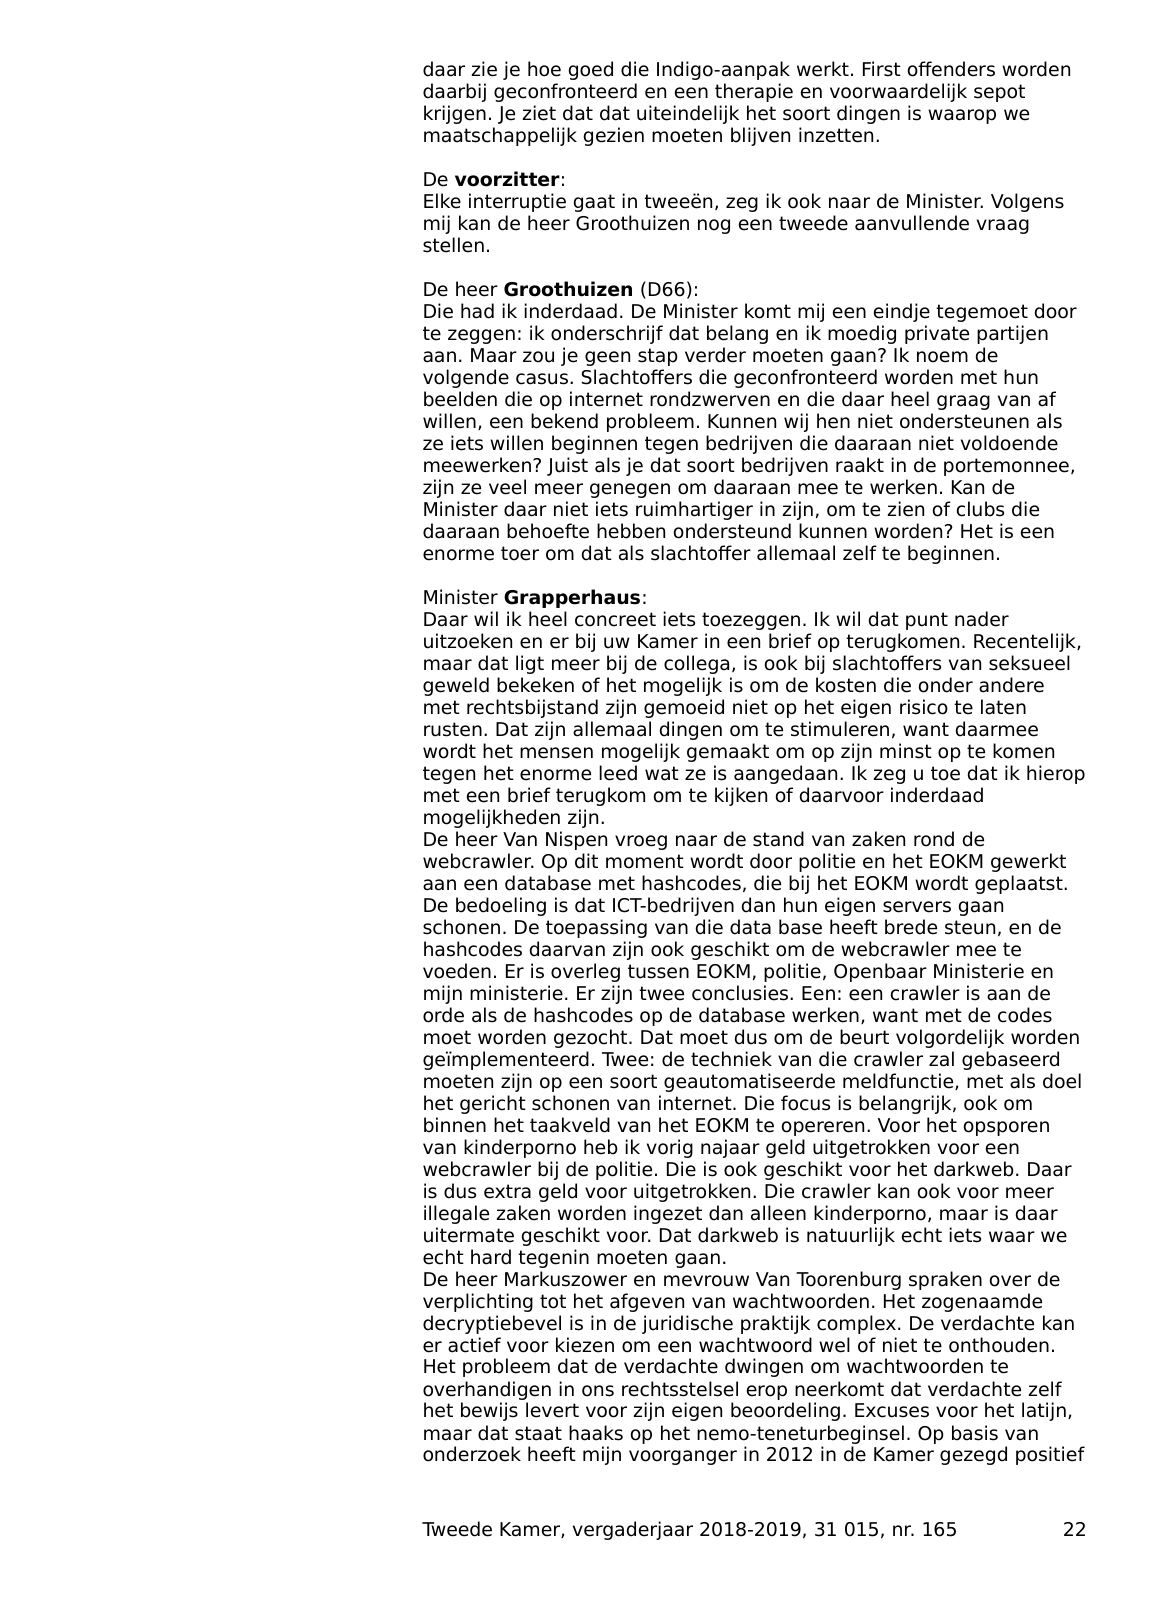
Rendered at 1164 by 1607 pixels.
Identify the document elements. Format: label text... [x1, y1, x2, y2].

text De heer Groothuizen (D66): [422, 279, 1087, 301]
text Elke interruptie gaat in tweeën, zeg ik ook naar de Minister. Volgens mij kan de heer Groothuizen nog een tweede aanvullende vraag stellen. [422, 191, 1087, 257]
text Daar wil ik heel concreet iets toezeggen. Ik wil dat punt nader uitzoeken en er bij uw Kamer in een brief op terugkomen. Recentelijk, maar dat ligt meer bij de collega, is ook bij slachtoffers van seksueel geweld bekeken of het mogelijk is om de kosten die onder andere met rechtsbijstand zijn gemoeid niet op het eigen risico te laten rusten. Dat zijn allemaal dingen om te stimuleren, want daarmee wordt het mensen mogelijk gemaakt om op zijn minst op te komen tegen het enorme leed wat ze is aangedaan. Ik zeg u toe dat ik hierop met een brief terugkom om te kijken of daarvoor inderdaad mogelijkheden zijn. [422, 609, 1087, 829]
text De heer Markuszower en mevrouw Van Toorenburg spraken over de verplichting tot het afgeven van wachtwoorden. Het zogenaamde decryptiebevel is in de juridische praktijk complex. De verdachte kan er actief voor kiezen om een wachtwoord wel of niet te onthouden. Het probleem dat de verdachte dwingen om wachtwoorden te overhandigen in ons rechtsstelsel erop neerkomt dat verdachte zelf het bewijs levert voor zijn eigen beoordeling. Excuses voor het latijn, maar dat staat haaks op het nemo-teneturbeginsel. Op basis van onderzoek heeft mijn voorganger in 2012 in de Kamer gezegd positief [422, 1268, 1087, 1466]
text daar zie je hoe goed die Indigo-aanpak werkt. First offenders worden daarbij geconfronteerd en een therapie en voorwaardelijk sepot krijgen. Je ziet dat dat uiteindelijk het soort dingen is waarop we maatschappelijk gezien moeten blijven inzetten. [422, 59, 1087, 147]
text Die had ik inderdaad. De Minister komt mij een eindje tegemoet door te zeggen: ik onderschrijf dat belang en ik moedig private partijen aan. Maar zou je geen stap verder moeten gaan? Ik noem de volgende casus. Slachtoffers die geconfronteerd worden met hun beelden die op internet rondzwerven en die daar heel graag van af willen, een bekend probleem. Kunnen wij hen niet ondersteunen als ze iets willen beginnen tegen bedrijven die daaraan niet voldoende meewerken? Juist als je dat soort bedrijven raakt in de portemonnee, zijn ze veel meer genegen om daaraan mee te werken. Kan de Minister daar niet iets ruimhartiger in zijn, om te zien of clubs die daaraan behoefte hebben ondersteund kunnen worden? Het is een enorme toer om dat als slachtoffer allemaal zelf te beginnen. [422, 301, 1087, 565]
text De heer Van Nispen vroeg naar de stand van zaken rond de webcrawler. Op dit moment wordt door politie en het EOKM gewerkt aan een database met hashcodes, die bij het EOKM wordt geplaatst. De bedoeling is dat ICT-bedrijven dan hun eigen servers gaan schonen. De toepassing van die data base heeft brede steun, en de hashcodes daarvan zijn ook geschikt om de webcrawler mee te voeden. Er is overleg tussen EOKM, politie, Openbaar Ministerie en mijn ministerie. Er zijn twee conclusies. Een: een crawler is aan de orde als de hashcodes op de database werken, want met de codes moet worden gezocht. Dat moet dus om de beurt volgordelijk worden geïmplementeerd. Twee: de techniek van die crawler zal gebaseerd moeten zijn op een soort geautomatiseerde meldfunctie, met als doel het gericht schonen van internet. Die focus is belangrijk, ook om binnen het taakveld van het EOKM te opereren. Voor het opsporen van kinderporno heb ik vorig najaar geld uitgetrokken voor een webcrawler bij de politie. Die is ook geschikt voor het darkweb. Daar is dus extra geld voor uitgetrokken. Die crawler kan ook voor meer illegale zaken worden ingezet dan alleen kinderporno, maar is daar uitermate geschikt voor. Dat darkweb is natuurlijk echt iets waar we echt hard tegenin moeten gaan. [422, 829, 1087, 1268]
text Minister Grapperhaus: [422, 587, 1087, 609]
text De voorzitter: [422, 169, 1087, 191]
